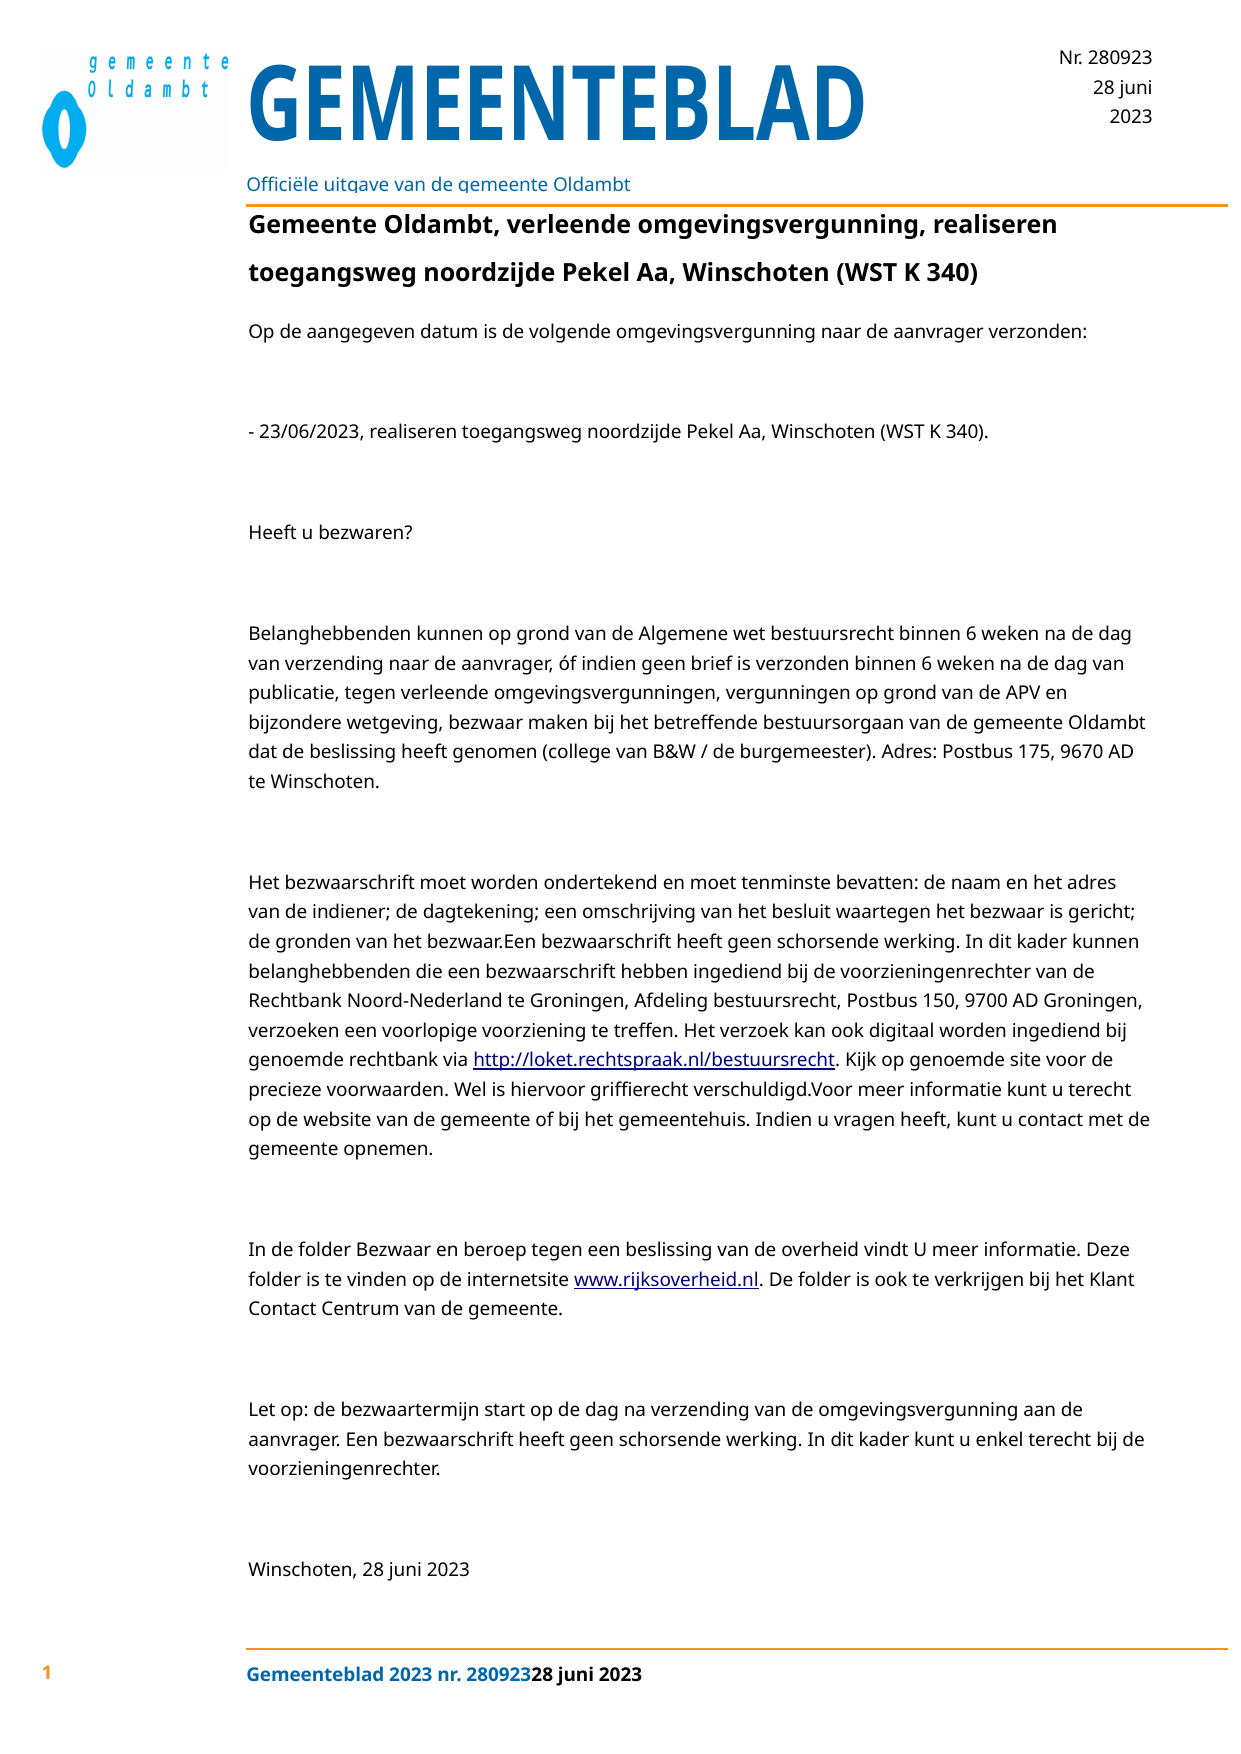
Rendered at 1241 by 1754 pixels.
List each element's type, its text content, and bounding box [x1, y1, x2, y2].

text Winschoten, 28 juni 2023 [248, 1556, 1152, 1582]
text Let op: de bezwaartermijn start op de dag na verzending van de omgevingsvergunning aan de aanvrager. Een bezwaarschrift heeft geen schorsende werking. In dit kader kunt u enkel terecht bij de voorzieningenrechter. [248, 1396, 1152, 1481]
text Heeft u bezwaren? [248, 519, 1152, 545]
text Op de aangegeven datum is de volgende omgevingsvergunning naar de aanvrager verzonden: [248, 318, 1152, 344]
text Belanghebbenden kunnen op grond van de Algemene wet bestuursrecht binnen 6 weken na de dag van verzending naar de aanvrager, óf indien geen brief is verzonden binnen 6 weken na de dag van publicatie, tegen verleende omgevingsvergunningen, vergunningen op grond van de APV en bijzondere wetgeving, bezwaar maken bij het betreffende bestuursorgaan van de gemeente Oldambt dat de beslissing heeft genomen (college van B&W / de burgemeester). Adres: Postbus 175, 9670 AD te Winschoten. [248, 620, 1152, 794]
picture [41, 47, 231, 172]
text - 23/06/2023, realiseren toegangsweg noordzijde Pekel Aa, Winschoten (WST K 340). [248, 419, 1152, 444]
text Gemeente Oldambt, verleende omgevingsvergunning, realiseren toegangsweg noordzijde Pekel Aa, Winschoten (WST K 340) [248, 207, 1152, 288]
text In de folder Bezwaar en beroep tegen een beslissing van de overheid vindt U meer informatie. Deze folder is te vinden op de internetsite www.rijksoverheid.nl. De folder is ook te verkrijgen bij het Klant Contact Centrum van de gemeente. [248, 1236, 1152, 1321]
text Het bezwaarschrift moet worden ondertekend en moet tenminste bevatten: de naam en het adres van de indiener; de dagtekening; een omschrijving van het besluit waartegen het bezwaar is gericht; de gronden van het bezwaar.Een bezwaarschrift heeft geen schorsende werking. In dit kader kunnen belanghebbenden die een bezwaarschrift hebben ingediend bij de voorzieningenrechter van de Rechtbank Noord-Nederland te Groningen, Afdeling bestuursrecht, Postbus 150, 9700 AD Groningen, verzoeken een voorlopige voorziening te treffen. Het verzoek kan ook digitaal worden ingediend bij genoemde rechtbank via http://loket.rechtspraak.nl/bestuursrecht. Kijk op genoemde site voor de precieze voorwaarden. Wel is hiervoor griffierecht verschuldigd.Voor meer informatie kunt u terecht op de website van de gemeente of bij het gemeentehuis. Indien u vragen heeft, kunt u contact met de gemeente opnemen. [248, 869, 1152, 1161]
